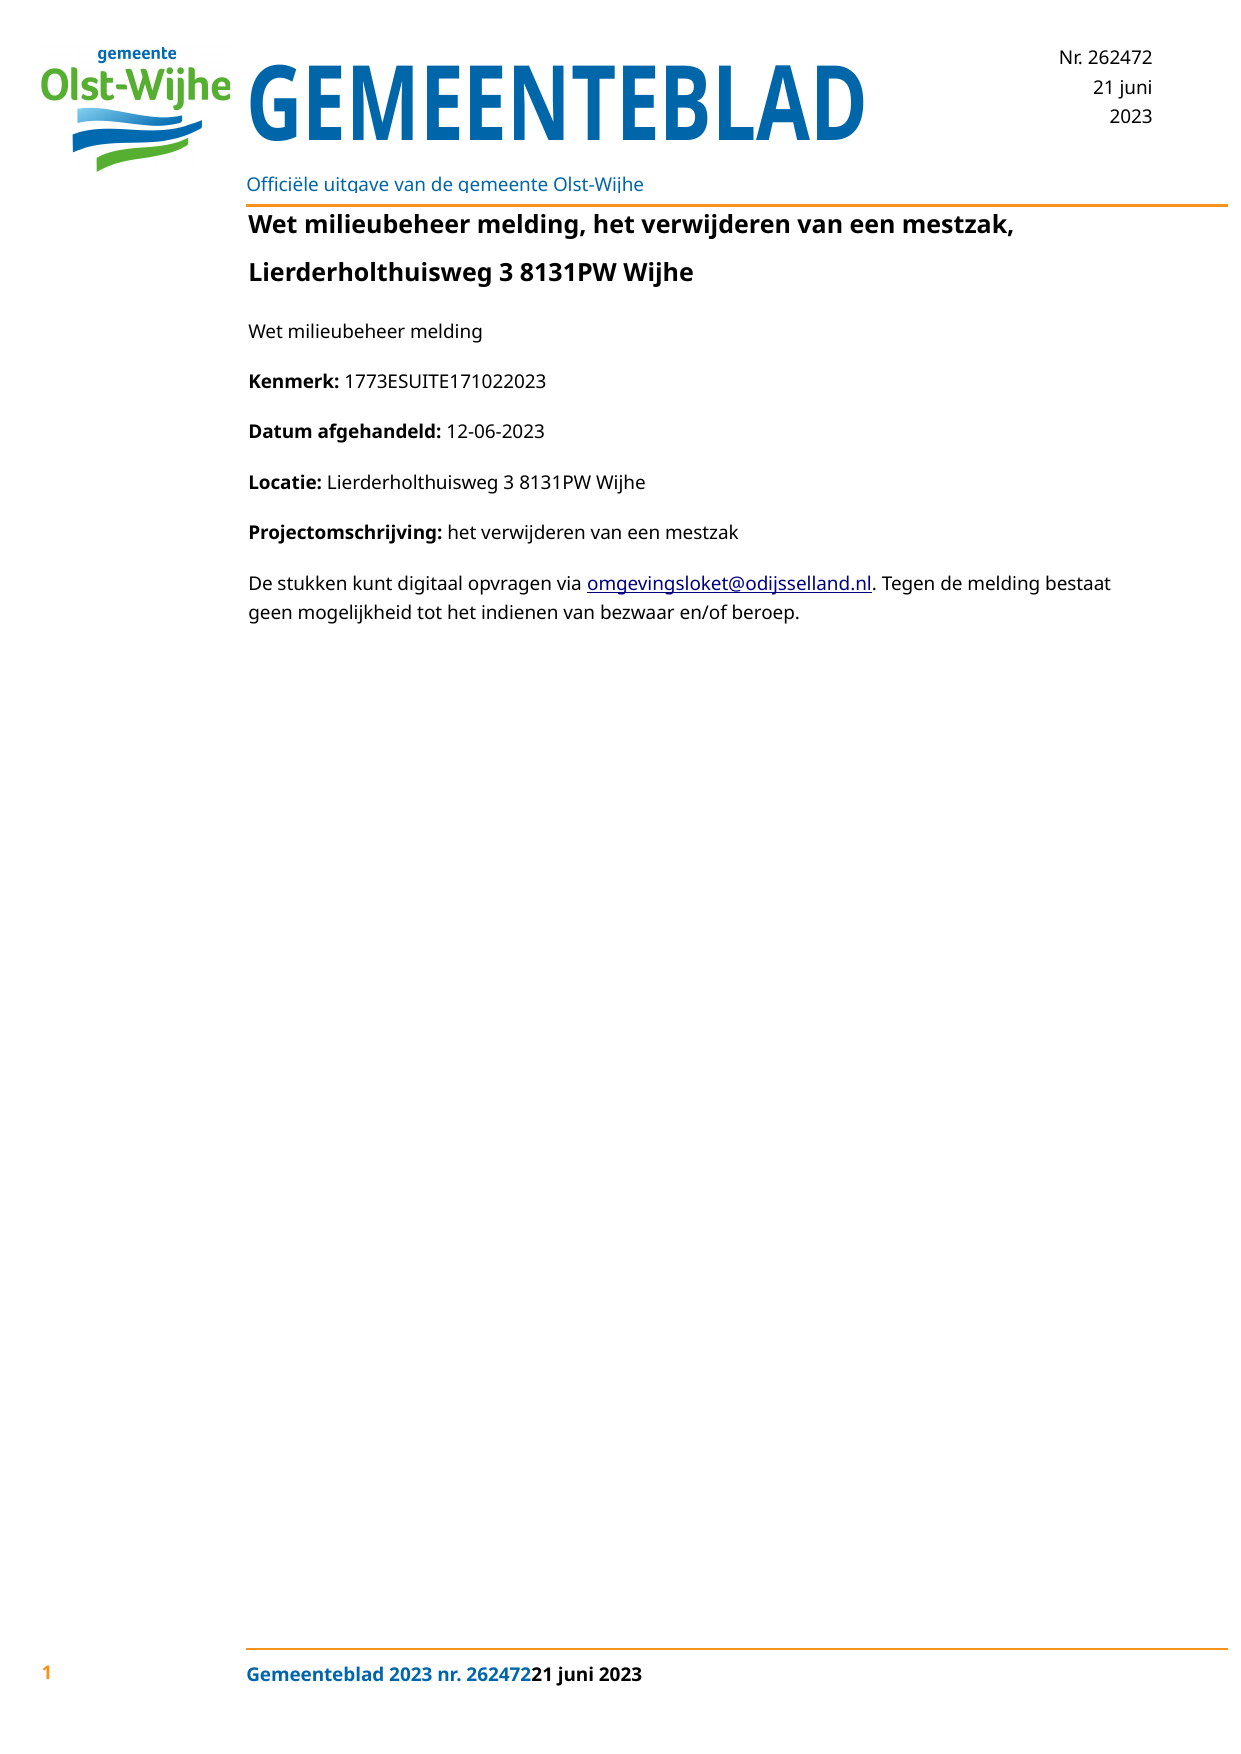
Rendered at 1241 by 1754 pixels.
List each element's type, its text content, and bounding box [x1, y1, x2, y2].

text Projectomschrijving: het verwijderen van een mestzak [248, 519, 1152, 545]
text Datum afgehandeld: 12-06-2023 [248, 419, 1152, 444]
text Kenmerk: 1773ESUITE171022023 [248, 368, 1152, 394]
picture [41, 47, 231, 172]
text De stukken kunt digitaal opvragen via omgevingsloket@odijsselland.nl. Tegen de melding bestaat geen mogelijkheid tot het indienen van bezwaar en/of beroep. [248, 570, 1152, 625]
text Wet milieubeheer melding [248, 318, 1152, 344]
text Wet milieubeheer melding, het verwijderen van een mestzak, Lierderholthuisweg 3 8131PW Wijhe [248, 207, 1152, 288]
text Locatie: Lierderholthuisweg 3 8131PW Wijhe [248, 469, 1152, 495]
